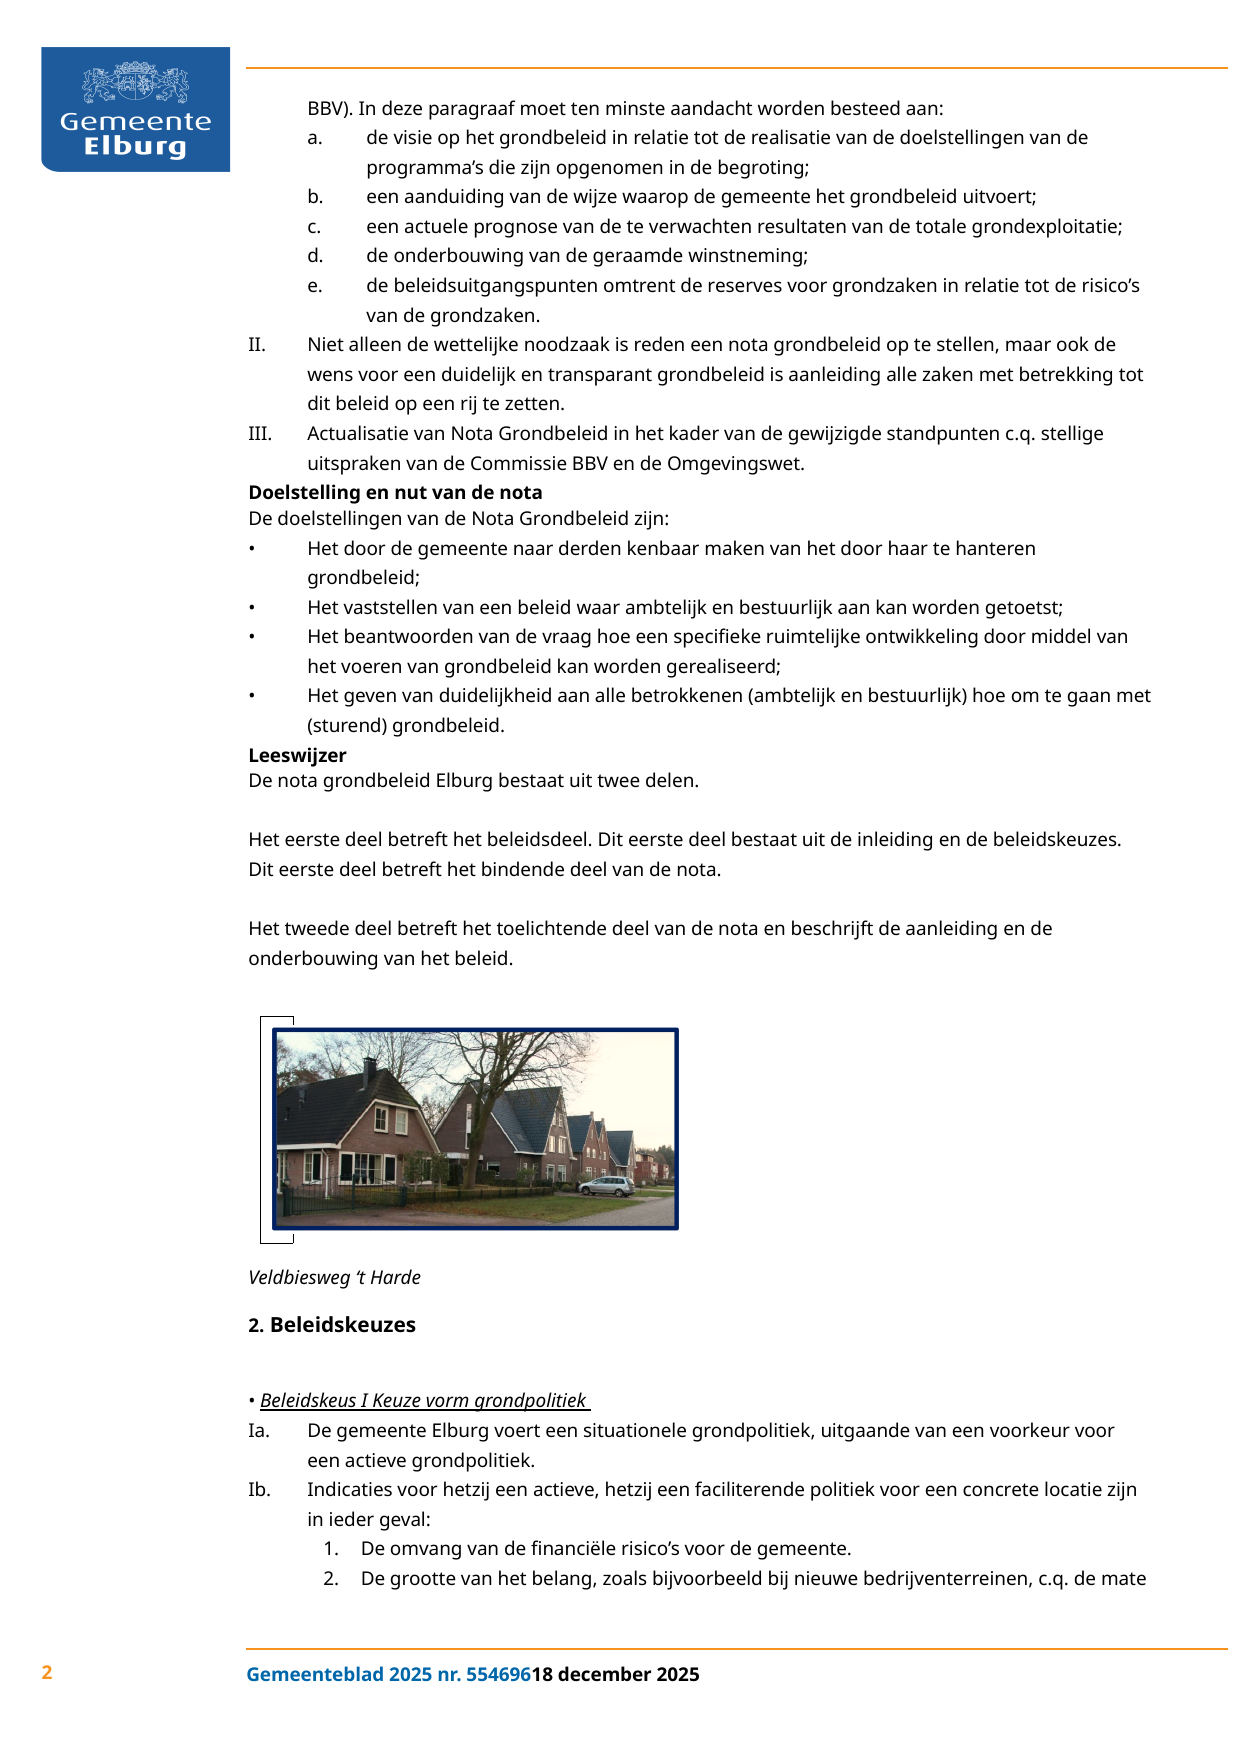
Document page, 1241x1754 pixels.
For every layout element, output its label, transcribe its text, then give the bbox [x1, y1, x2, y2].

list Actualisatie van Nota Grondbeleid in het kader van de gewijzigde standpunten c.q. stellige uitspraken van de Commissie BBV en de Omgevingswet. [248, 420, 1152, 476]
list een actuele prognose van de te verwachten resultaten van de totale grondexploitatie; [307, 213, 1152, 239]
list Indicaties voor hetzij een actieve, hetzij een faciliterende politiek voor een concrete locatie zijn in ieder geval: [248, 1476, 1152, 1532]
list Niet alleen de wettelijke noodzaak is reden een nota grondbeleid op te stellen, maar ook de wens voor een duidelijk en transparant grondbeleid is aanleiding alle zaken met betrekking tot dit beleid op een rij te zetten. [248, 331, 1152, 416]
text Veldbiesweg ‘t Harde [248, 1264, 1152, 1290]
text Het eerste deel betreft het beleidsdeel. Dit eerste deel bestaat uit de inleiding en de beleidskeuzes. Dit eerste deel betreft het bindende deel van de nota. [248, 827, 1152, 882]
list De grootte van het belang, zoals bijvoorbeeld bij nieuwe bedrijventerreinen, c.q. de mate [323, 1565, 1152, 1591]
text Leeswijzer [248, 742, 1152, 767]
list De gemeente Elburg voert een situationele grondpolitiek, uitgaande van een voorkeur voor een actieve grondpolitiek. [248, 1417, 1152, 1473]
list de onderbouwing van de geraamde winstneming; [307, 243, 1152, 268]
text De nota grondbeleid Elburg bestaat uit twee delen. [248, 767, 1152, 793]
list BBV). In deze paragraaf moet ten minste aandacht worden besteed aan: [248, 95, 1152, 121]
text De doelstellingen van de Nota Grondbeleid zijn: [248, 505, 1152, 531]
text Doelstelling en nut van de nota [248, 479, 1152, 505]
list Het geven van duidelijkheid aan alle betrokkenen (ambtelijk en bestuurlijk) hoe om te gaan met (sturend) grondbeleid. [248, 683, 1152, 738]
list de visie op het grondbeleid in relatie tot de realisatie van de doelstellingen van de programma’s die zijn opgenomen in de begroting; [307, 124, 1152, 180]
list Het door de gemeente naar derden kenbaar maken van het door haar te hanteren grondbeleid; [248, 535, 1152, 590]
text • Beleidskeus I Keuze vorm grondpolitiek [248, 1388, 1152, 1413]
list Het beantwoorden van de vraag hoe een specifieke ruimtelijke ontwikkeling door middel van het voeren van grondbeleid kan worden gerealiseerd; [248, 623, 1152, 679]
picture [268, 1025, 683, 1234]
list De omvang van de financiële risico’s voor de gemeente. [323, 1536, 1152, 1561]
list Het vaststellen van een beleid waar ambtelijk en bestuurlijk aan kan worden getoetst; [248, 594, 1152, 619]
text Het tweede deel betreft het toelichtende deel van de nota en beschrijft de aanleiding en de onderbouwing van het beleid. [248, 915, 1152, 971]
list de beleidsuitgangspunten omtrent de reserves voor grondzaken in relatie tot de risico’s van de grondzaken. [307, 272, 1152, 328]
text 2. Beleidskeuzes [248, 1310, 1152, 1338]
list een aanduiding van de wijze waarop de gemeente het grondbeleid uitvoert; [307, 183, 1152, 209]
picture [41, 47, 231, 172]
